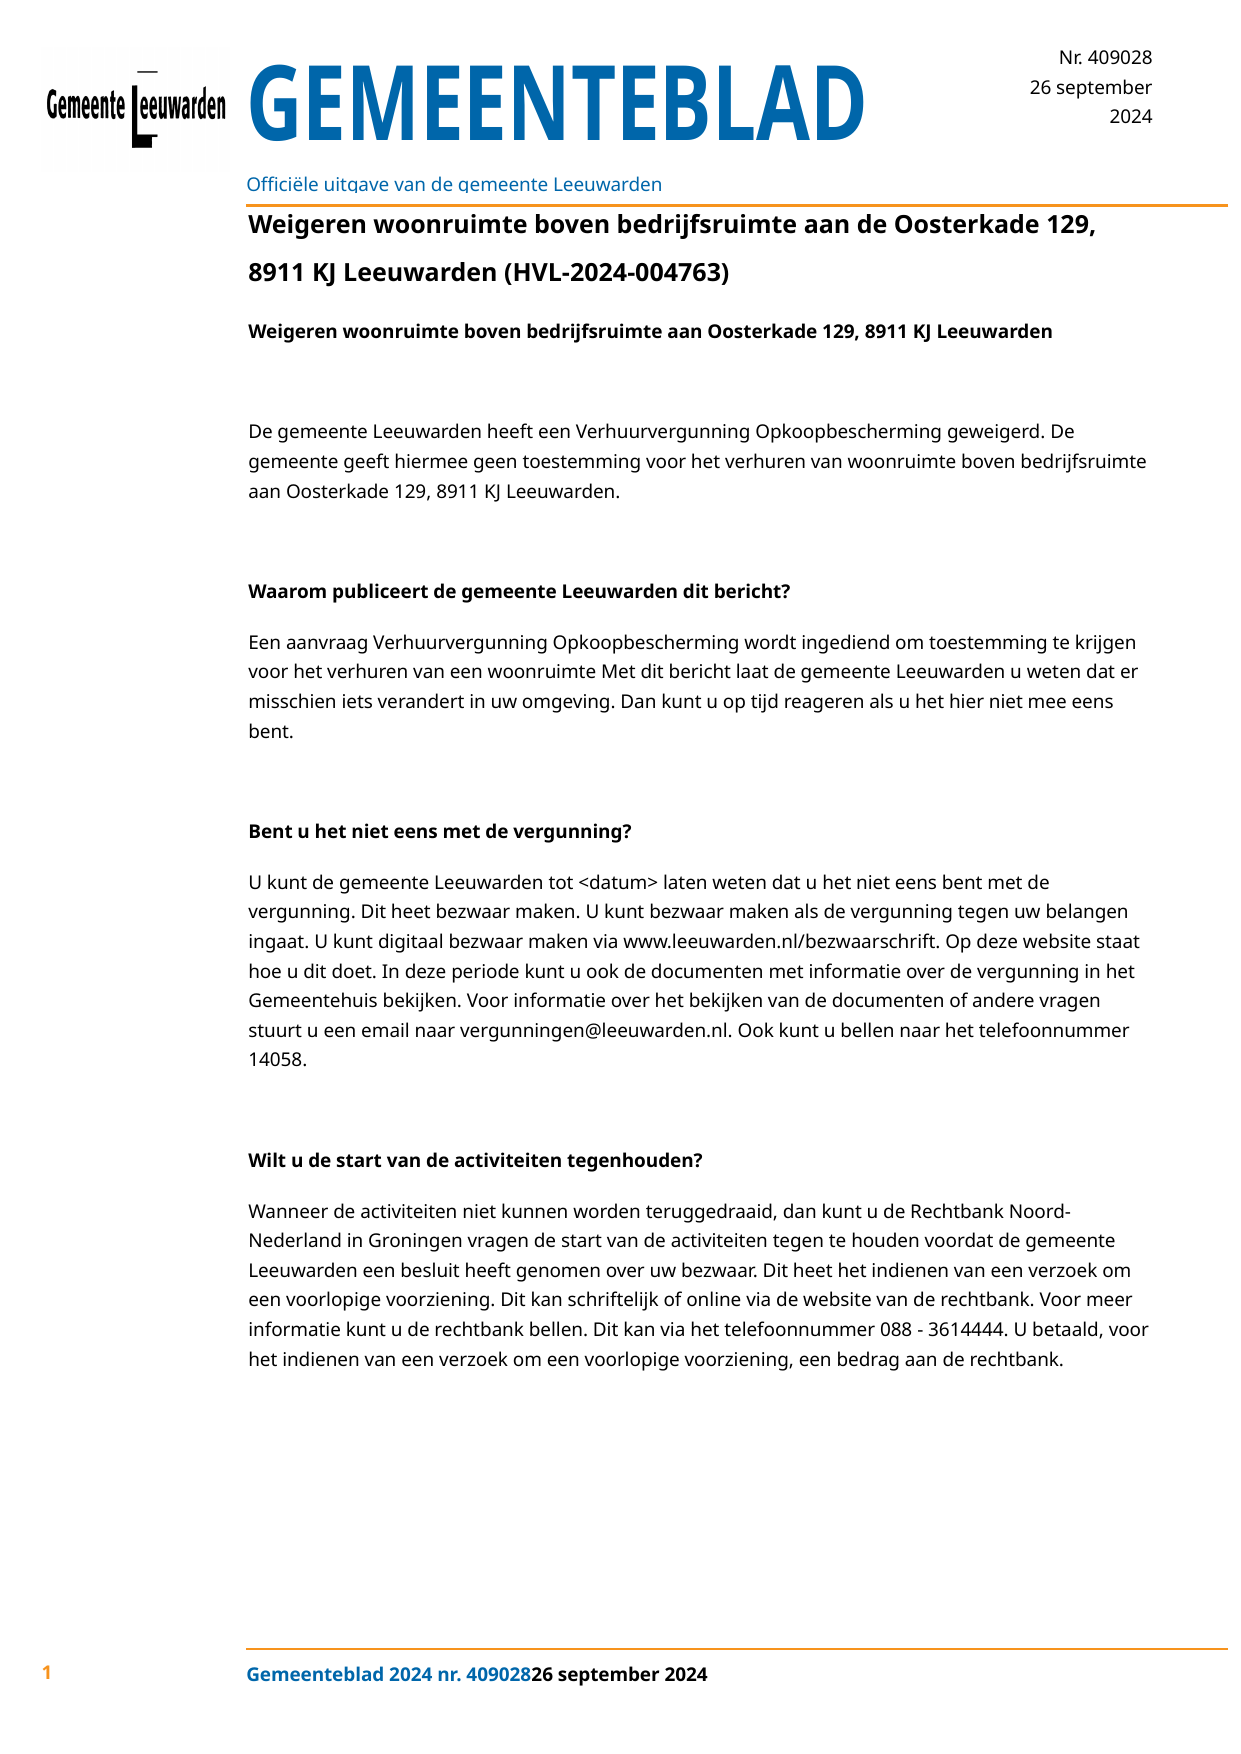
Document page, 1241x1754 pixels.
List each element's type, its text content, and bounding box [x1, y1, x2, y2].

picture [41, 47, 231, 172]
text Waarom publiceert de gemeente Leeuwarden dit bericht? [248, 579, 1152, 604]
text U kunt de gemeente Leeuwarden tot <datum> laten weten dat u het niet eens bent met de vergunning. Dit heet bezwaar maken. U kunt bezwaar maken als de vergunning tegen uw belangen ingaat. U kunt digitaal bezwaar maken via www.leeuwarden.nl/bezwaarschrift. Op deze website staat hoe u dit doet. In deze periode kunt u ook de documenten met informatie over de vergunning in het Gemeentehuis bekijken. Voor informatie over het bekijken van de documenten of andere vragen stuurt u een email naar vergunningen@leeuwarden.nl. Ook kunt u bellen naar het telefoonnummer 14058. [248, 869, 1152, 1072]
text Weigeren woonruimte boven bedrijfsruimte aan Oosterkade 129, 8911 KJ Leeuwarden [248, 318, 1152, 344]
text Een aanvraag Verhuurvergunning Opkoopbescherming wordt ingediend om toestemming te krijgen voor het verhuren van een woonruimte Met dit bericht laat de gemeente Leeuwarden u weten dat er misschien iets verandert in uw omgeving. Dan kunt u op tijd reageren als u het hier niet mee eens bent. [248, 629, 1152, 744]
text Wanneer de activiteiten niet kunnen worden teruggedraaid, dan kunt u de Rechtbank Noord-Nederland in Groningen vragen de start van de activiteiten tegen te houden voordat de gemeente Leeuwarden een besluit heeft genomen over uw bezwaar. Dit heet het indienen van een verzoek om een voorlopige voorziening. Dit kan schriftelijk of online via de website van de rechtbank. Voor meer informatie kunt u de rechtbank bellen. Dit kan via het telefoonnummer 088 - 3614444. U betaald, voor het indienen van een verzoek om een voorlopige voorziening, een bedrag aan de rechtbank. [248, 1198, 1152, 1372]
text Weigeren woonruimte boven bedrijfsruimte aan de Oosterkade 129, 8911 KJ Leeuwarden (HVL-2024-004763) [248, 207, 1152, 288]
text De gemeente Leeuwarden heeft een Verhuurvergunning Opkoopbescherming geweigerd. De gemeente geeft hiermee geen toestemming voor het verhuren van woonruimte boven bedrijfsruimte aan Oosterkade 129, 8911 KJ Leeuwarden. [248, 419, 1152, 504]
text Wilt u de start van de activiteiten tegenhouden? [248, 1147, 1152, 1173]
text Bent u het niet eens met de vergunning? [248, 819, 1152, 844]
